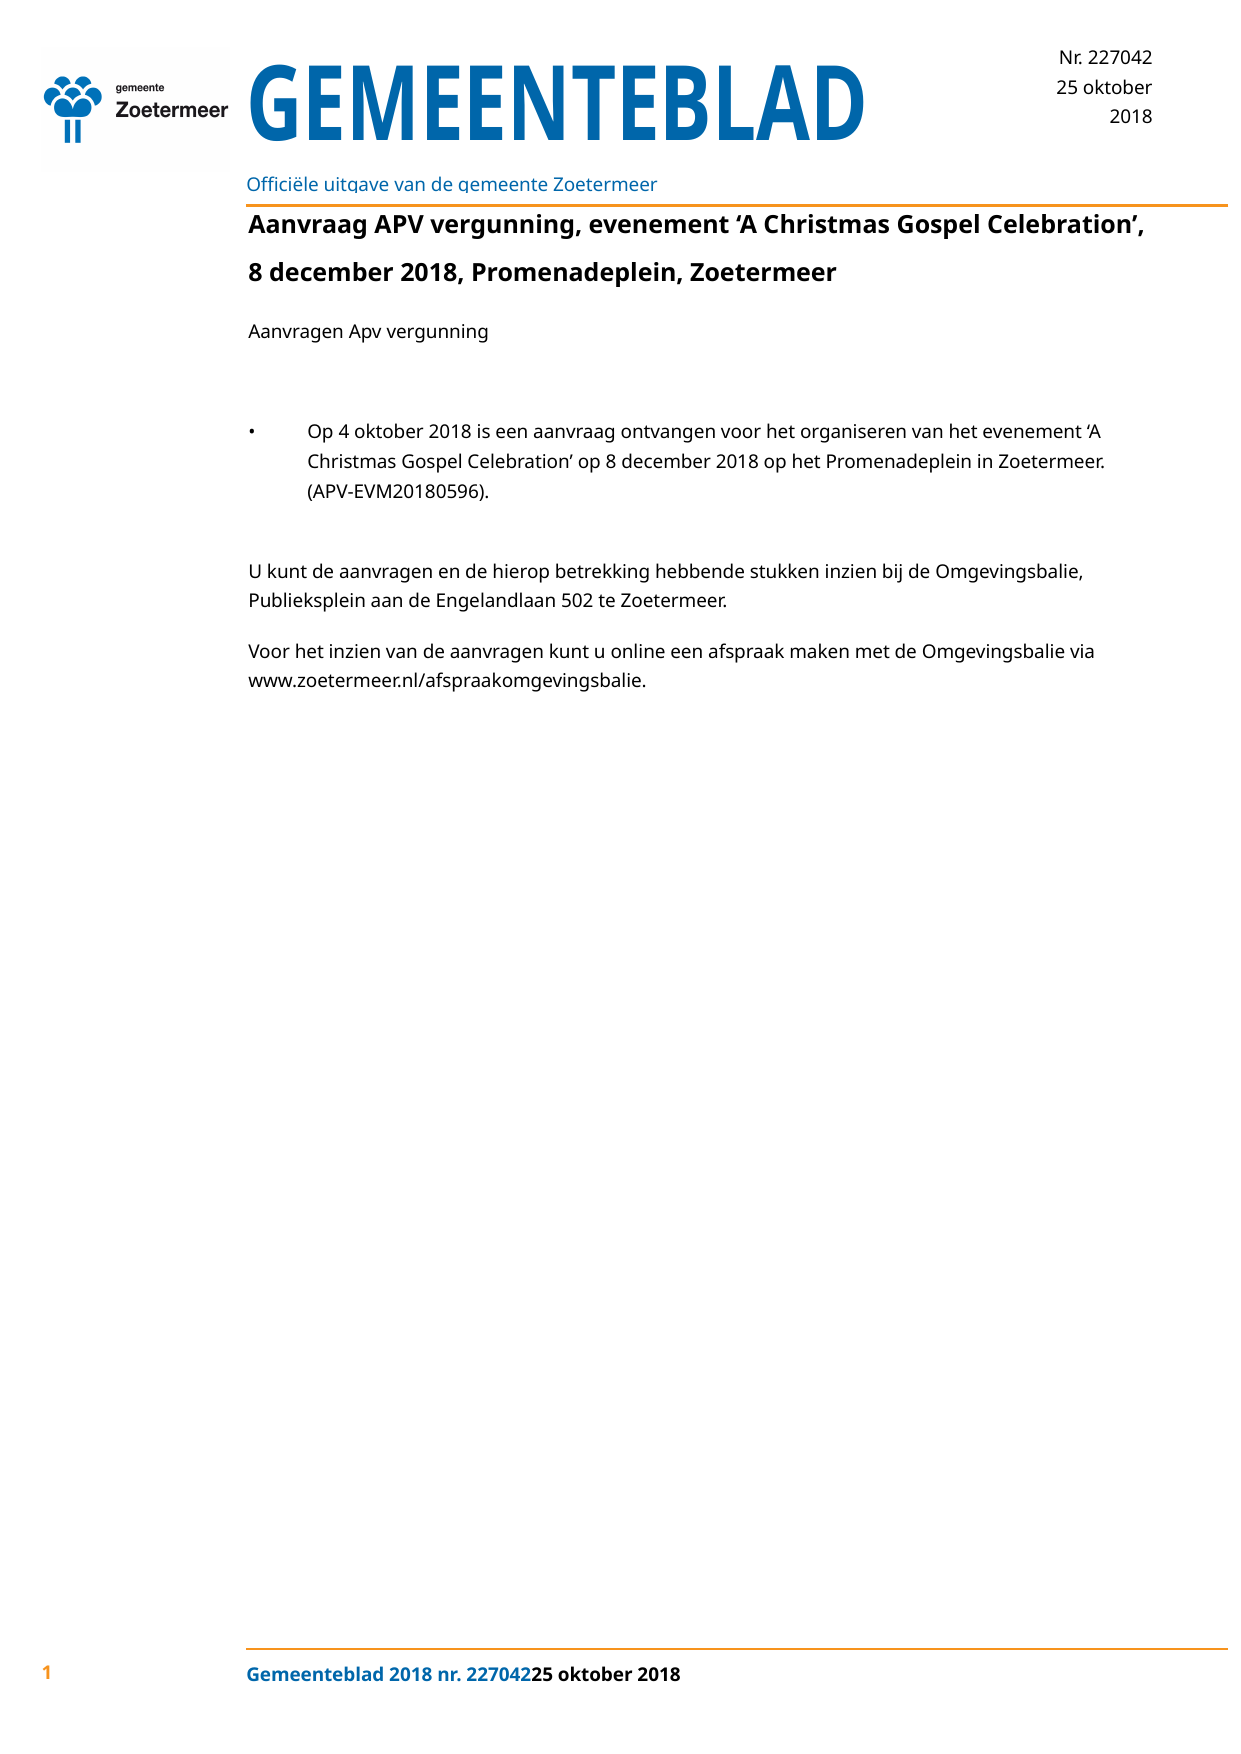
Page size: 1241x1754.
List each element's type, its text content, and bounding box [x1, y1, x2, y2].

text U kunt de aanvragen en de hierop betrekking hebbende stukken inzien bij de Omgevingsbalie, Publieksplein aan de Engelandlaan 502 te Zoetermeer. [248, 558, 1152, 613]
text Aanvragen Apv vergunning [248, 318, 1152, 344]
list Op 4 oktober 2018 is een aanvraag ontvangen voor het organiseren van het evenement ‘A Christmas Gospel Celebration’ op 8 december 2018 op het Promenadeplein in Zoetermeer. (APV-EVM20180596). [248, 419, 1152, 504]
text Aanvraag APV vergunning, evenement ‘A Christmas Gospel Celebration’, 8 december 2018, Promenadeplein, Zoetermeer [248, 207, 1152, 288]
text Voor het inzien van de aanvragen kunt u online een afspraak maken met de Omgevingsbalie via www.zoetermeer.nl/afspraakomgevingsbalie. [248, 638, 1152, 693]
picture [41, 47, 231, 172]
